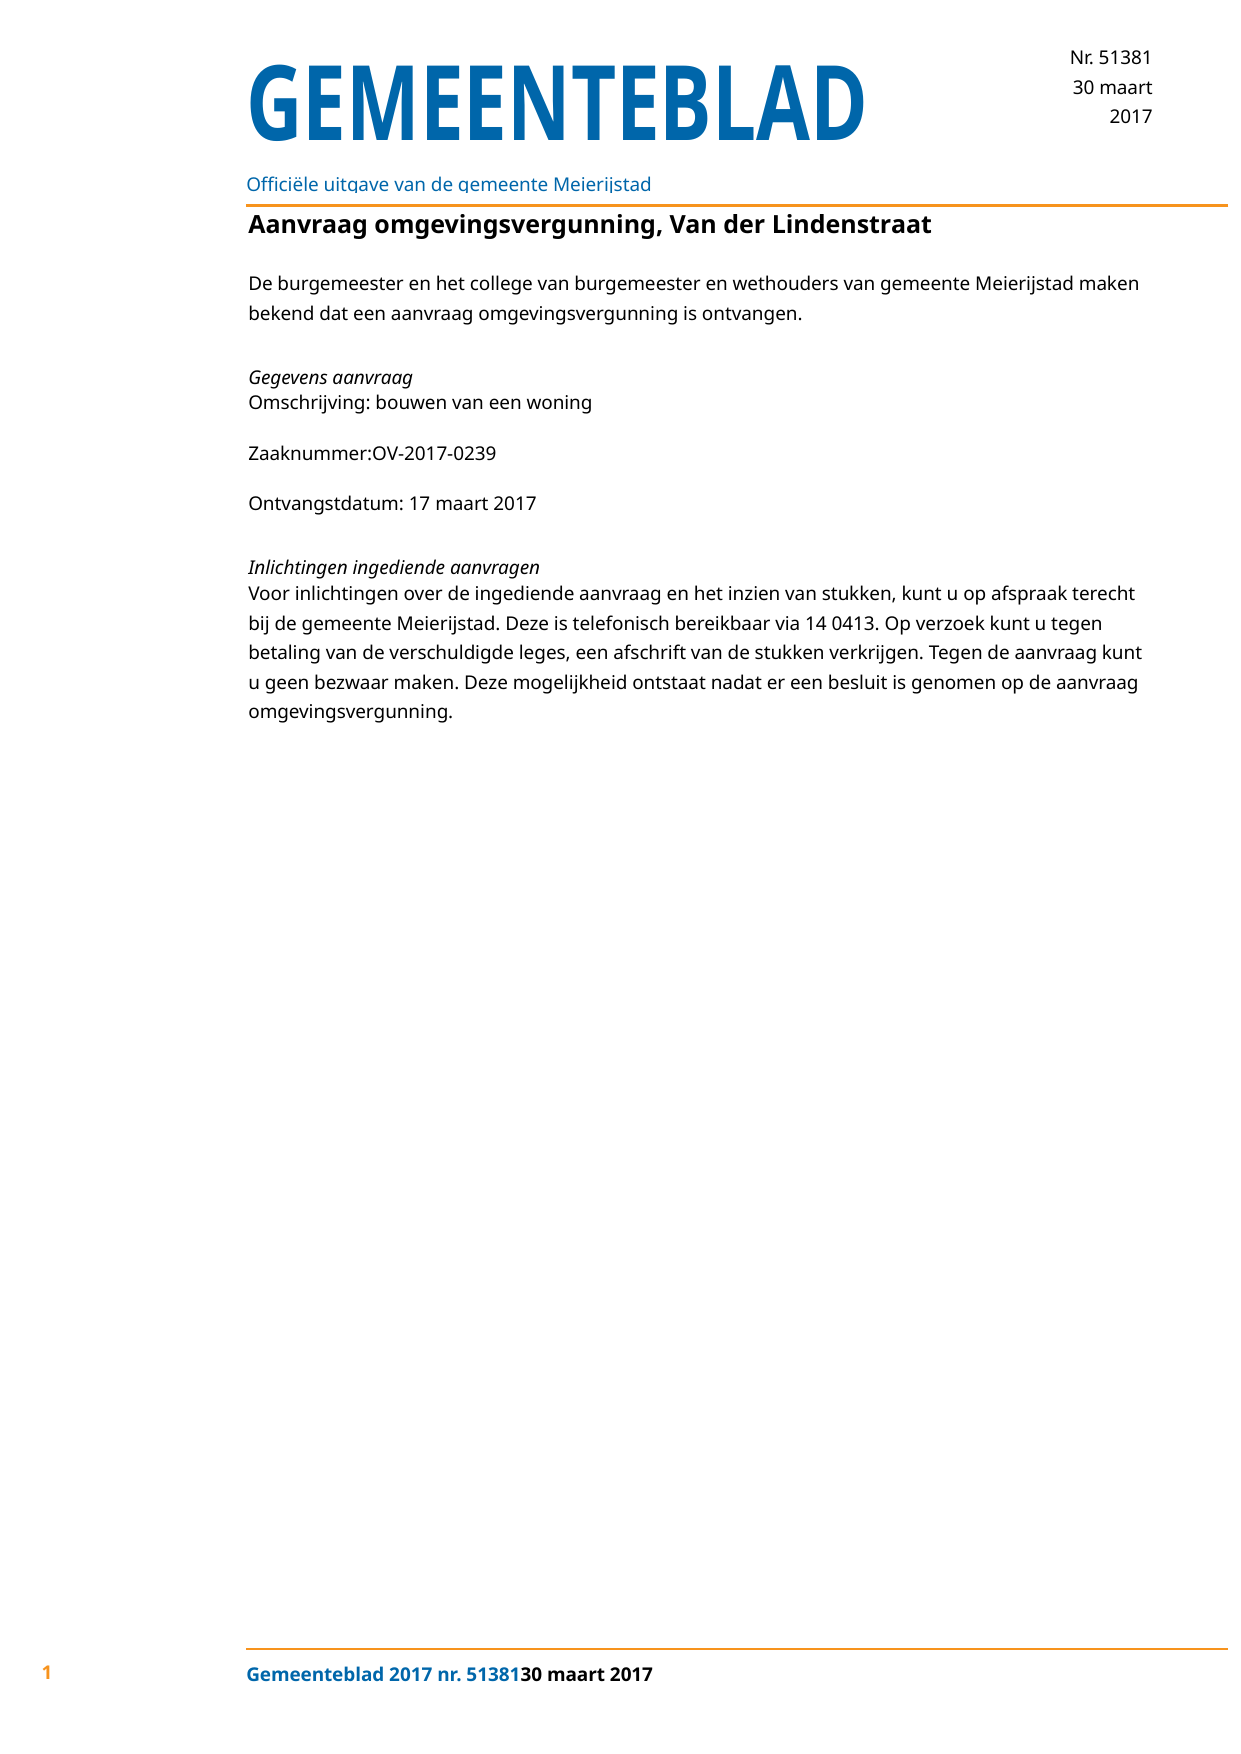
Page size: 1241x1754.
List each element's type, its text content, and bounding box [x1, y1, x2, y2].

text Zaaknummer:OV-2017-0239 [248, 440, 1152, 466]
text Gegevens aanvraag [248, 364, 1152, 389]
text Inlichtingen ingediende aanvragen [248, 554, 1152, 580]
text Omschrijving: bouwen van een woning [248, 389, 1152, 415]
text Aanvraag omgevingsvergunning, Van der Lindenstraat [248, 207, 1152, 241]
text De burgemeester en het college van burgemeester en wethouders van gemeente Meierijstad maken bekend dat een aanvraag omgevingsvergunning is ontvangen. [248, 270, 1152, 326]
text Voor inlichtingen over de ingediende aanvraag en het inzien van stukken, kunt u op afspraak terecht bij de gemeente Meierijstad. Deze is telefonisch bereikbaar via 14 0413. Op verzoek kunt u tegen betaling van de verschuldigde leges, een afschrift van de stukken verkrijgen. Tegen de aanvraag kunt u geen bezwaar maken. Deze mogelijkheid ontstaat nadat er een besluit is genomen op de aanvraag omgevingsvergunning. [248, 580, 1152, 724]
picture [41, 47, 231, 172]
text Ontvangstdatum: 17 maart 2017 [248, 490, 1152, 516]
